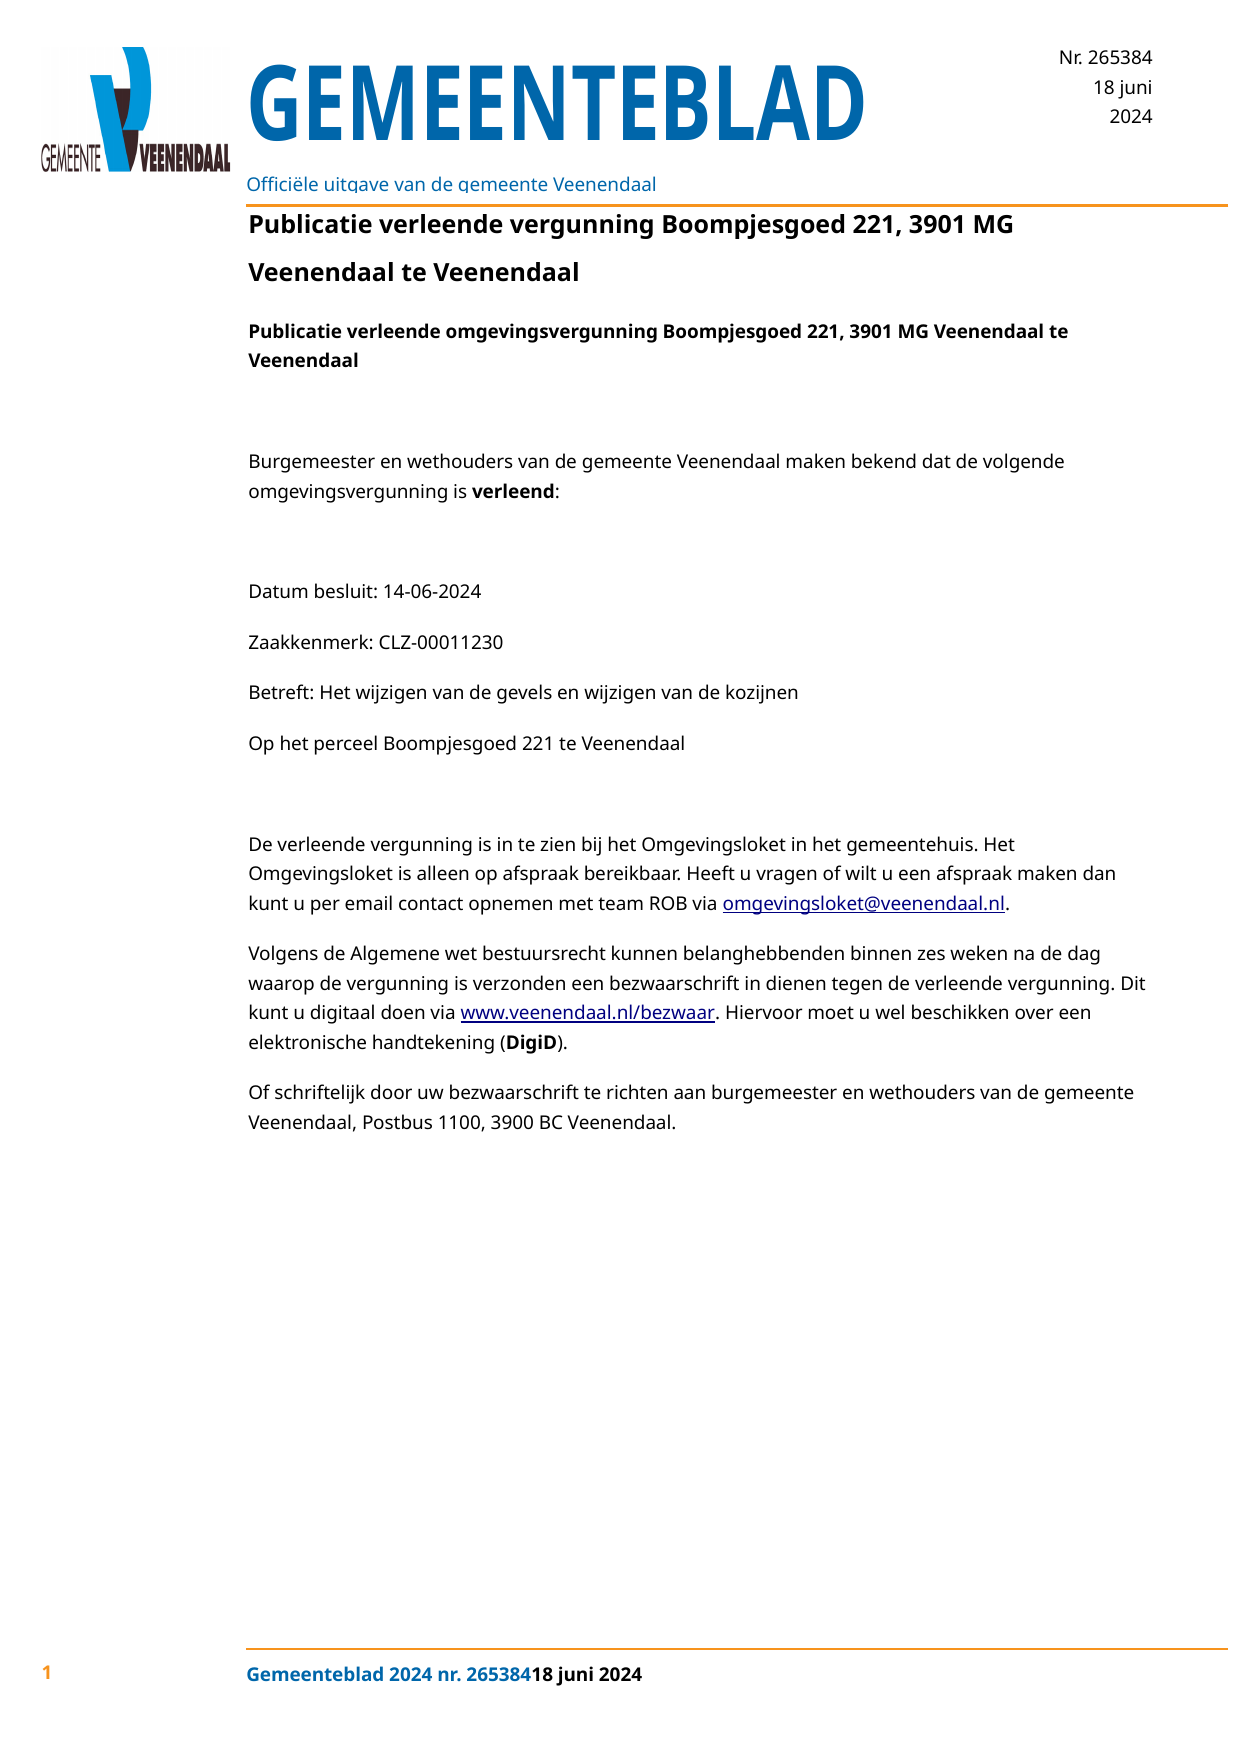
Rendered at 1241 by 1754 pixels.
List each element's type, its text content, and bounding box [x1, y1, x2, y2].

text Publicatie verleende vergunning Boompjesgoed 221, 3901 MG Veenendaal te Veenendaal [248, 207, 1152, 288]
text Volgens de Algemene wet bestuursrecht kunnen belanghebbenden binnen zes weken na de dag waarop de vergunning is verzonden een bezwaarschrift in dienen tegen de verleende vergunning. Dit kunt u digitaal doen via www.veenendaal.nl/bezwaar. Hiervoor moet u wel beschikken over een elektronische handtekening (DigiD). [248, 940, 1152, 1055]
picture [123, 47, 231, 172]
text Zaakkenmerk: CLZ-00011230 [248, 629, 1152, 655]
picture [41, 47, 130, 172]
text Publicatie verleende omgevingsvergunning Boompjesgoed 221, 3901 MG Veenendaal te Veenendaal [248, 318, 1152, 373]
text Op het perceel Boompjesgoed 221 te Veenendaal [248, 730, 1152, 756]
text Burgemeester en wethouders van de gemeente Veenendaal maken bekend dat de volgende omgevingsvergunning is verleend: [248, 448, 1152, 504]
text Of schriftelijk door uw bezwaarschrift te richten aan burgemeester en wethouders van de gemeente Veenendaal, Postbus 1100, 3900 BC Veenendaal. [248, 1079, 1152, 1135]
text De verleende vergunning is in te zien bij het Omgevingsloket in het gemeentehuis. Het Omgevingsloket is alleen op afspraak bereikbaar. Heeft u vragen of wilt u een afspraak maken dan kunt u per email contact opnemen met team ROB via omgevingsloket@veenendaal.nl. [248, 831, 1152, 916]
text Datum besluit: 14-06-2024 [248, 579, 1152, 604]
text Betreft: Het wijzigen van de gevels en wijzigen van de kozijnen [248, 679, 1152, 705]
